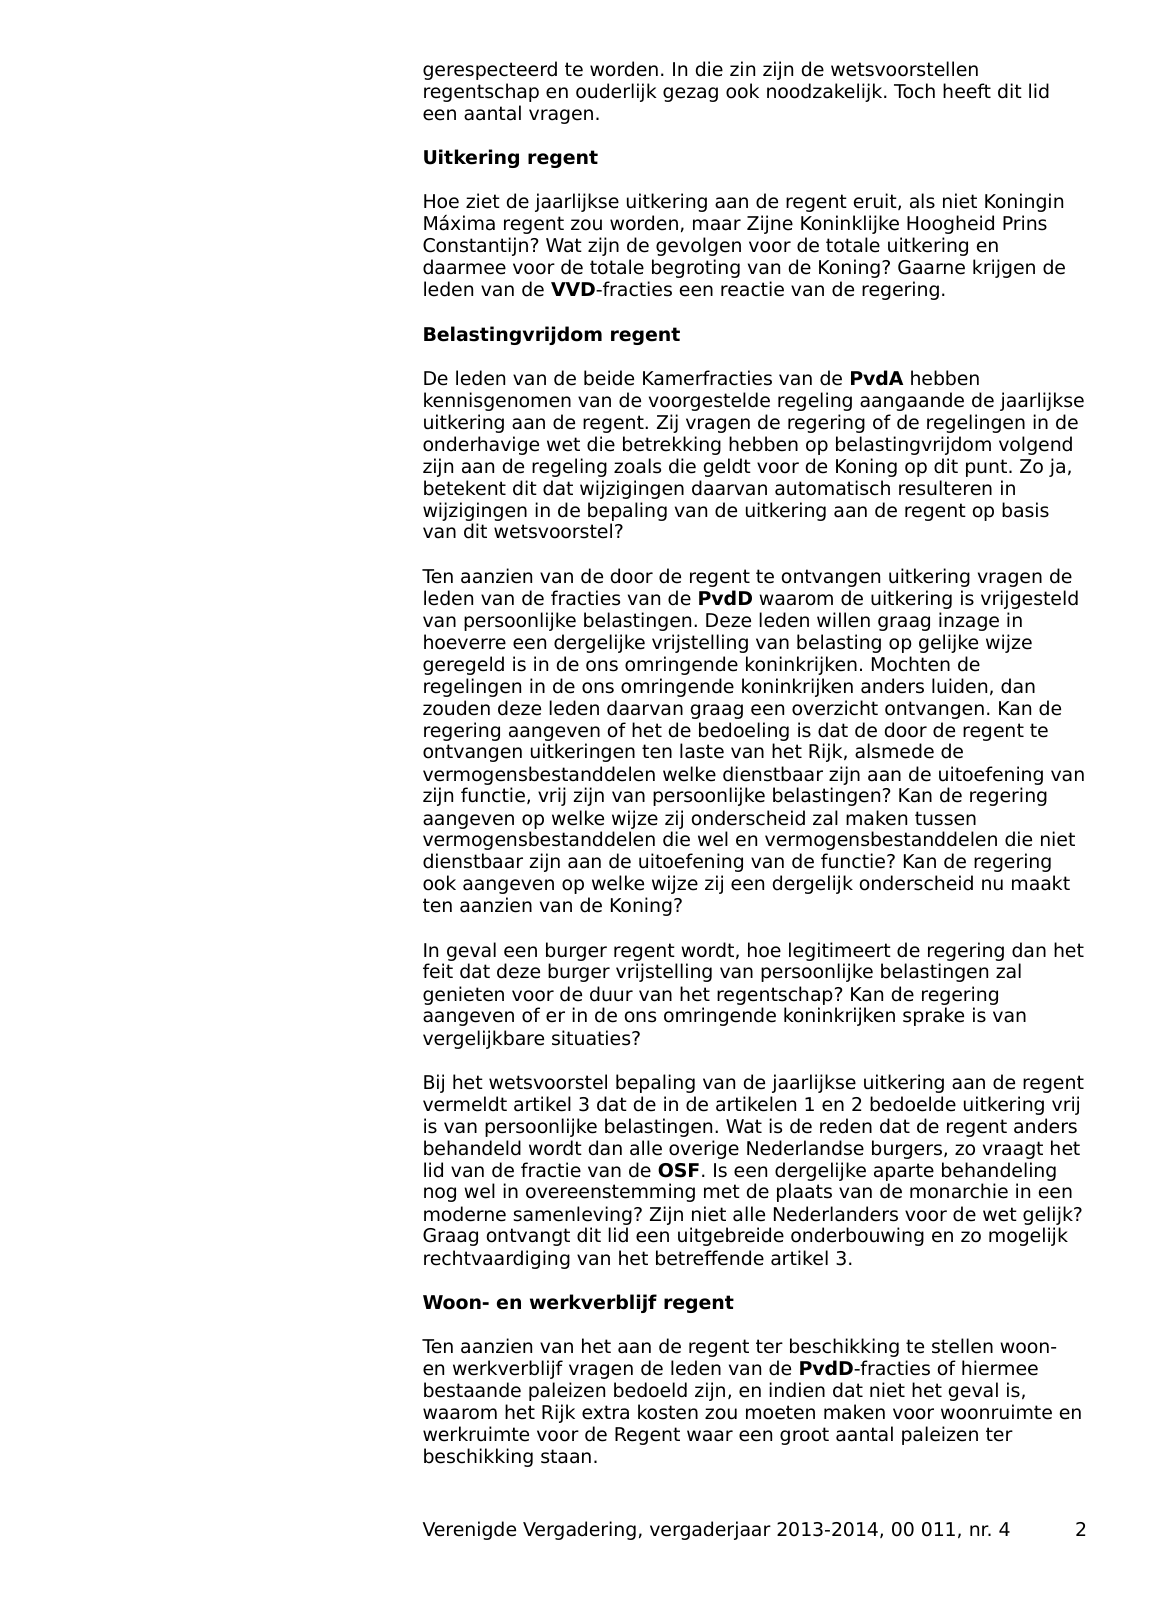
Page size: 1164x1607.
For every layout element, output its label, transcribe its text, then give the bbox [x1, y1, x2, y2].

text De leden van de beide Kamerfracties van de PvdA hebben kennisgenomen van de voorgestelde regeling aangaande de jaarlijkse uitkering aan de regent. Zij vragen de regering of de regelingen in de onderhavige wet die betrekking hebben op belastingvrijdom volgend zijn aan de regeling zoals die geldt voor de Koning op dit punt. Zo ja, betekent dit dat wijzigingen daarvan automatisch resulteren in wijzigingen in de bepaling van de uitkering aan de regent op basis van dit wetsvoorstel? [422, 368, 1087, 543]
text In geval een burger regent wordt, hoe legitimeert de regering dan het feit dat deze burger vrijstelling van persoonlijke belastingen zal genieten voor de duur van het regentschap? Kan de regering aangeven of er in de ons omringende koninkrijken sprake is van vergelijkbare situaties? [422, 939, 1087, 1049]
text gerespecteerd te worden. In die zin zijn de wetsvoorstellen regentschap en ouderlijk gezag ook noodzakelijk. Toch heeft dit lid een aantal vragen. [422, 59, 1087, 125]
text Ten aanzien van de door de regent te ontvangen uitkering vragen de leden van de fracties van de PvdD waarom de uitkering is vrijgesteld van persoonlijke belastingen. Deze leden willen graag inzage in hoeverre een dergelijke vrijstelling van belasting op gelijke wijze geregeld is in de ons omringende koninkrijken. Mochten de regelingen in de ons omringende koninkrijken anders luiden, dan zouden deze leden daarvan graag een overzicht ontvangen. Kan de regering aangeven of het de bedoeling is dat de door de regent te ontvangen uitkeringen ten laste van het Rijk, alsmede de vermogensbestanddelen welke dienstbaar zijn aan de uitoefening van zijn functie, vrij zijn van persoonlijke belastingen? Kan de regering aangeven op welke wijze zij onderscheid zal maken tussen vermogensbestanddelen die wel en vermogensbestanddelen die niet dienstbaar zijn aan de uitoefening van de functie? Kan de regering ook aangeven op welke wijze zij een dergelijk onderscheid nu maakt ten aanzien van de Koning? [422, 566, 1087, 917]
text Hoe ziet de jaarlijkse uitkering aan de regent eruit, als niet Koningin Máxima regent zou worden, maar Zijne Koninklijke Hoogheid Prins Constantijn? Wat zijn de gevolgen voor de totale uitkering en daarmee voor de totale begroting van de Koning? Gaarne krijgen de leden van de VVD-fracties een reactie van de regering. [422, 191, 1087, 301]
subtitle Woon- en werkverblijf regent [422, 1292, 1087, 1313]
subtitle Uitkering regent [422, 147, 1087, 169]
subtitle Belastingvrijdom regent [422, 323, 1087, 345]
text Ten aanzien van het aan de regent ter beschikking te stellen woon- en werkverblijf vragen de leden van de PvdD-fracties of hiermee bestaande paleizen bedoeld zijn, en indien dat niet het geval is, waarom het Rijk extra kosten zou moeten maken voor woonruimte en werkruimte voor de Regent waar een groot aantal paleizen ter beschikking staan. [422, 1336, 1087, 1468]
text Bij het wetsvoorstel bepaling van de jaarlijkse uitkering aan de regent vermeldt artikel 3 dat de in de artikelen 1 en 2 bedoelde uitkering vrij is van persoonlijke belastingen. Wat is de reden dat de regent anders behandeld wordt dan alle overige Nederlandse burgers, zo vraagt het lid van de fractie van de OSF. Is een dergelijke aparte behandeling nog wel in overeenstemming met de plaats van de monarchie in een moderne samenleving? Zijn niet alle Nederlanders voor de wet gelijk? Graag ontvangt dit lid een uitgebreide onderbouwing en zo mogelijk rechtvaardiging van het betreffende artikel 3. [422, 1072, 1087, 1269]
